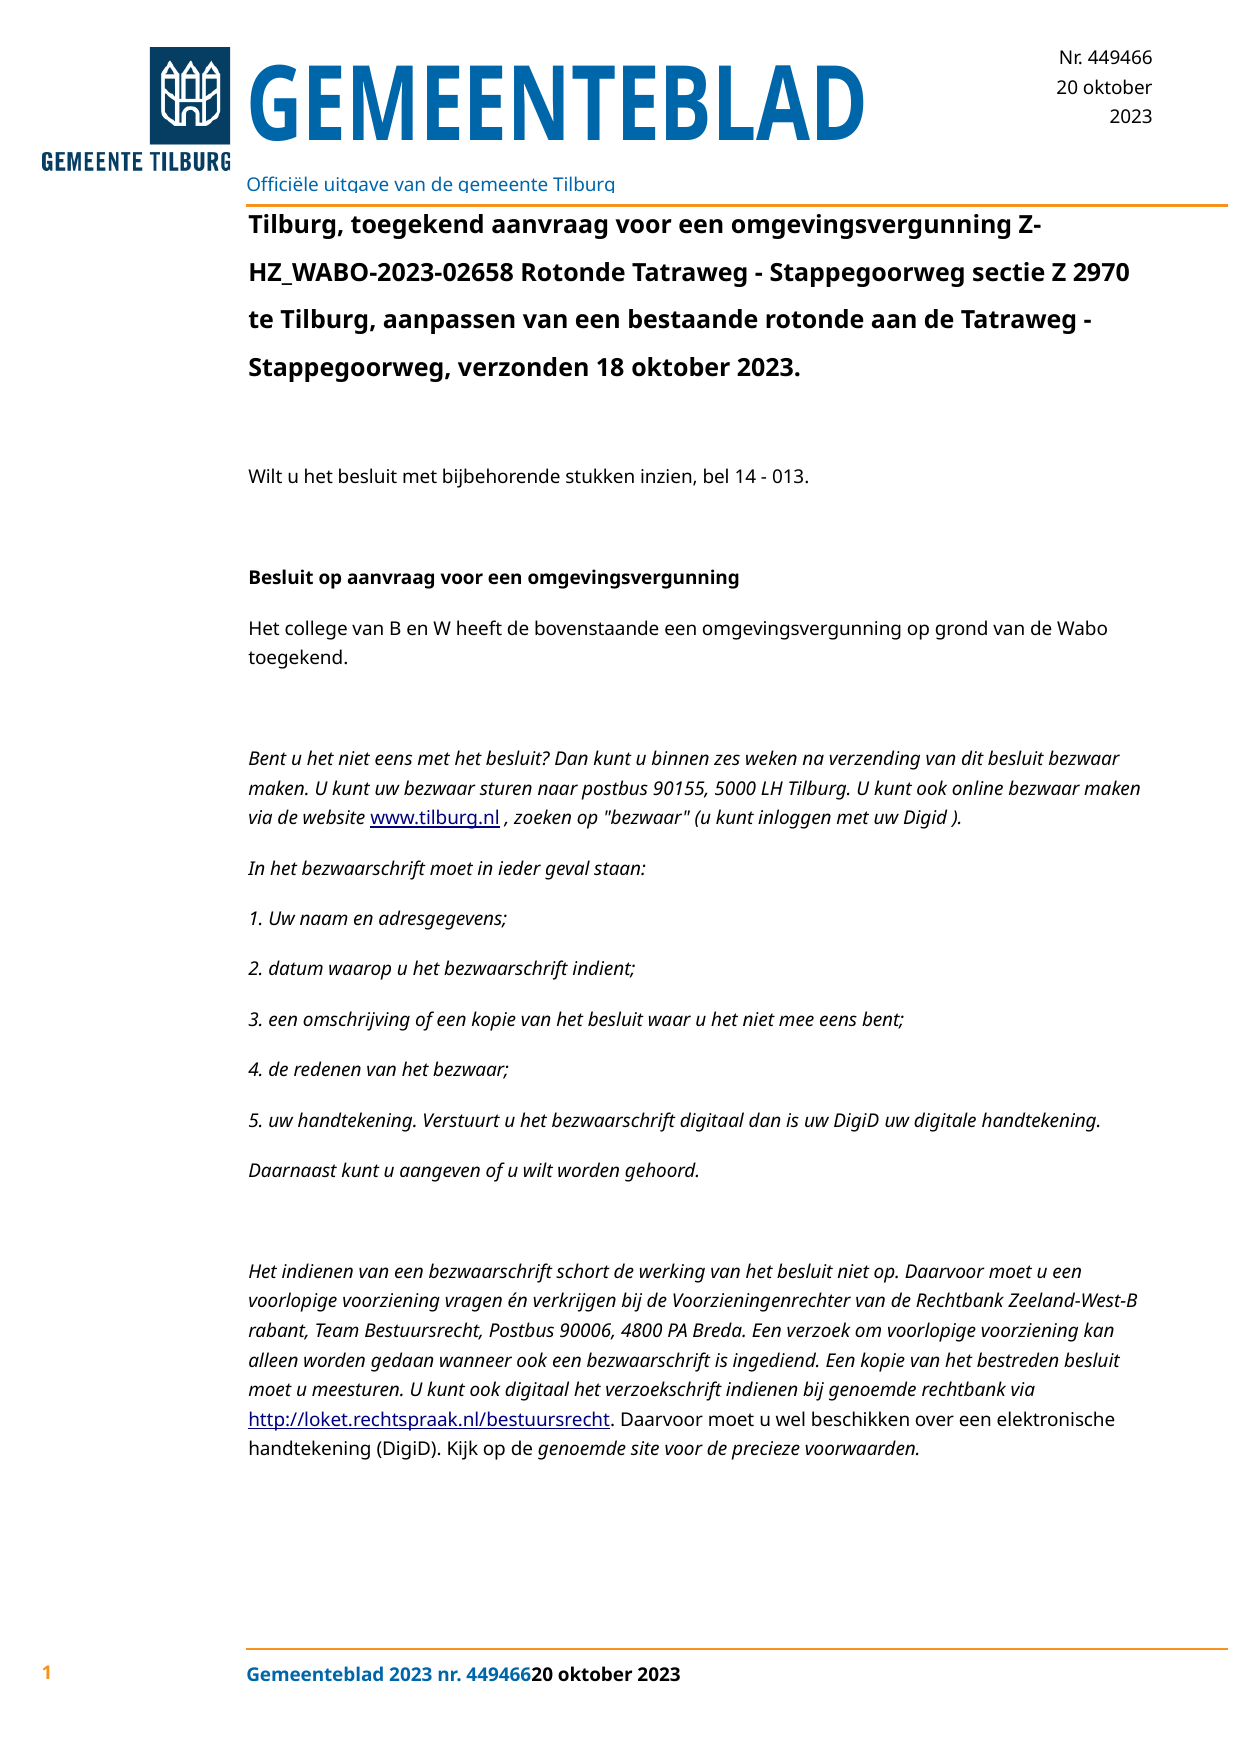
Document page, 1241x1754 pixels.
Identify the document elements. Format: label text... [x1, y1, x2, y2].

text Wilt u het besluit met bijbehorende stukken inzien, bel 14 - 013. [248, 463, 1152, 489]
text Daarnaast kunt u aangeven of u wilt worden gehoord. [248, 1157, 1152, 1183]
text 4. de redenen van het bezwaar; [248, 1056, 1152, 1082]
picture [41, 47, 231, 172]
text Besluit op aanvraag voor een omgevingsvergunning [248, 564, 1152, 590]
text Het indienen van een bezwaarschrift schort de werking van het besluit niet op. Daarvoor moet u een voorlopige voorziening vragen én verkrijgen bij de Voorzieningenrechter van de Rechtbank Zeeland-West-B rabant, Team Bestuursrecht, Postbus 90006, 4800 PA Breda. Een verzoek om voorlopige voorziening kan alleen worden gedaan wanneer ook een bezwaarschrift is ingediend. Een kopie van het bestreden besluit moet u meesturen. U kunt ook digitaal het verzoekschrift indienen bij genoemde rechtbank via http://loket.rechtspraak.nl/bestuursrecht. Daarvoor moet u wel beschikken over een elektronische handtekening (DigiD). Kijk op de genoemde site voor de precieze voorwaarden. [248, 1258, 1152, 1461]
text In het bezwaarschrift moet in ieder geval staan: [248, 855, 1152, 881]
text Bent u het niet eens met het besluit? Dan kunt u binnen zes weken na verzending van dit besluit bezwaar maken. U kunt uw bezwaar sturen naar postbus 90155, 5000 LH Tilburg. U kunt ook online bezwaar maken via de website www.tilburg.nl , zoeken op "bezwaar" (u kunt inloggen met uw Digid ). [248, 745, 1152, 830]
text Het college van B en W heeft de bovenstaande een omgevingsvergunning op grond van de Wabo toegekend. [248, 615, 1152, 670]
text 1. Uw naam en adresgegevens; [248, 905, 1152, 931]
text 2. datum waarop u het bezwaarschrift indient; [248, 956, 1152, 981]
text 3. een omschrijving of een kopie van het besluit waar u het niet mee eens bent; [248, 1006, 1152, 1032]
text Tilburg, toegekend aanvraag voor een omgevingsvergunning Z-HZ_WABO-2023-02658 Rotonde Tatraweg - Stappegoorweg sectie Z 2970 te Tilburg, aanpassen van een bestaande rotonde aan de Tatraweg - Stappegoorweg, verzonden 18 oktober 2023. [248, 207, 1152, 384]
text 5. uw handtekening. Verstuurt u het bezwaarschrift digitaal dan is uw DigiD uw digitale handtekening. [248, 1107, 1152, 1133]
